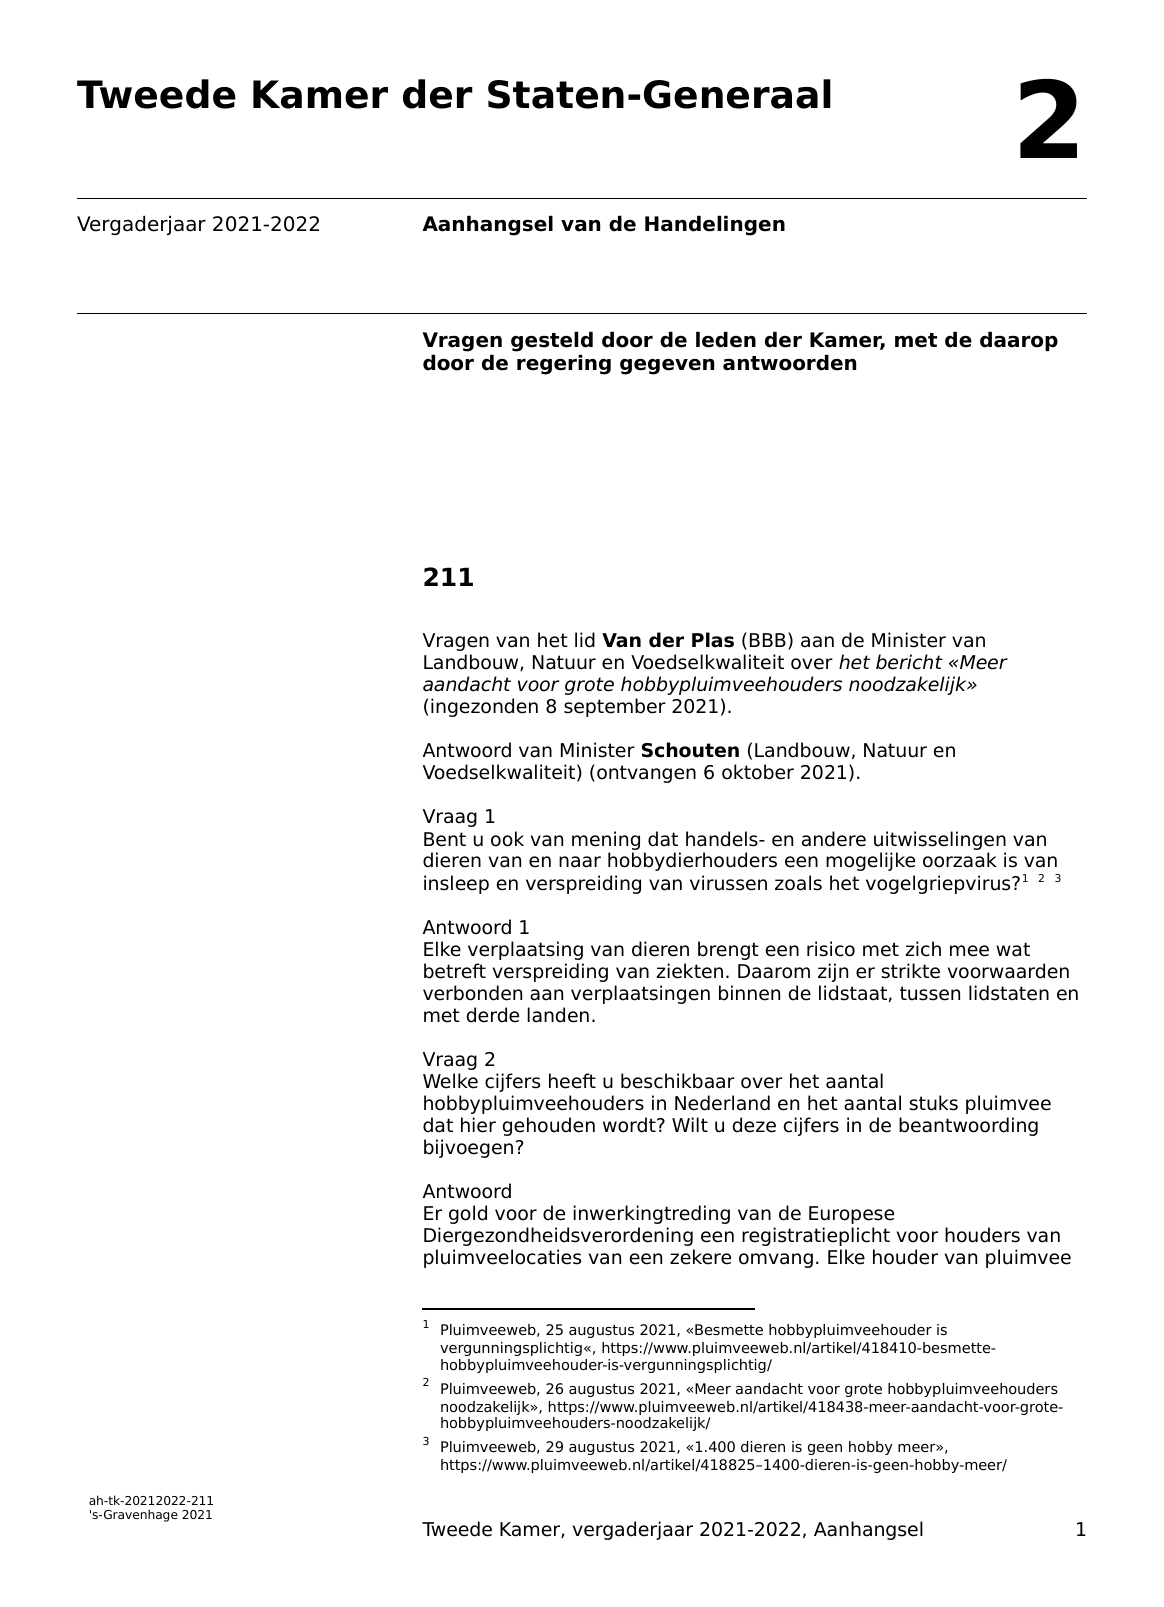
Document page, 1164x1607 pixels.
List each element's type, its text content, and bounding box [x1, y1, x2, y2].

table_cell Aanhangsel van de Handelingen [422, 199, 1087, 313]
table_cell Vragen gesteld door de leden der Kamer, met de daarop door de regering gegeven antwoorden [422, 314, 1087, 375]
text ah-tk-20212022-211 [88, 1494, 323, 1508]
text 211 [422, 563, 1087, 592]
text Welke cijfers heeft u beschikbaar over het aantal hobbypluimveehouders in Nederland en het aantal stuks pluimvee dat hier gehouden wordt? Wilt u deze cijfers in de beantwoording bijvoegen? [422, 1071, 1087, 1158]
text Pluimveeweb, 29 augustus 2021, «1.400 dieren is geen hobby meer», https://www.pluimveeweb.nl/artikel/418825–1400-dieren-is-geen-hobby-meer/ [422, 1435, 1087, 1474]
table_cell Vergaderjaar 2021-2022 [77, 199, 422, 313]
text Er gold voor de inwerkingtreding van de Europese Diergezondheidsverordening een registratieplicht voor houders van pluimveelocaties van een zekere omvang. Elke houder van pluimvee [422, 1203, 1087, 1269]
table_cell [77, 314, 422, 375]
text Antwoord van Minister Schouten (Landbouw, Natuur en Voedselkwaliteit) (ontvangen 6 oktober 2021). [422, 740, 1087, 784]
text Antwoord [422, 1181, 1087, 1203]
text Vraag 2 [422, 1049, 1087, 1071]
text Vragen van het lid Van der Plas (BBB) aan de Minister van Landbouw, Natuur en Voedselkwaliteit over het bericht «Meer aandacht voor grote hobbypluimveehouders noodzakelijk» (ingezonden 8 september 2021). [422, 630, 1087, 718]
text Elke verplaatsing van dieren brengt een risico met zich mee wat betreft verspreiding van ziekten. Daarom zijn er strikte voorwaarden verbonden aan verplaatsingen binnen de lidstaat, tussen lidstaten en met derde landen. [422, 938, 1087, 1026]
text Bent u ook van mening dat handels- en andere uitwisselingen van dieren van en naar hobbydierhouders een mogelijke oorzaak is van insleep en verspreiding van virussen zoals het vogelgriepvirus? [422, 828, 1087, 894]
text Pluimveeweb, 25 augustus 2021, «Besmette hobbypluimveehouder is vergunningsplichtig«, https://www.pluimveeweb.nl/artikel/418410-besmette-hobbypluimveehouder-is-vergunningsplichtig/ [422, 1318, 1087, 1374]
table_header 2 [886, 59, 1087, 198]
table_header Tweede Kamer der Staten-Generaal [77, 59, 886, 198]
text Pluimveeweb, 26 augustus 2021, «Meer aandacht voor grote hobbypluimveehouders noodzakelijk», https://www.pluimveeweb.nl/artikel/418438-meer-aandacht-voor-grote-hobbypluimveehouders-noodzakelijk/ [422, 1377, 1087, 1432]
text Vraag 1 [422, 806, 1087, 828]
text Antwoord 1 [422, 917, 1087, 938]
text 's-Gravenhage 2021 [88, 1508, 323, 1522]
